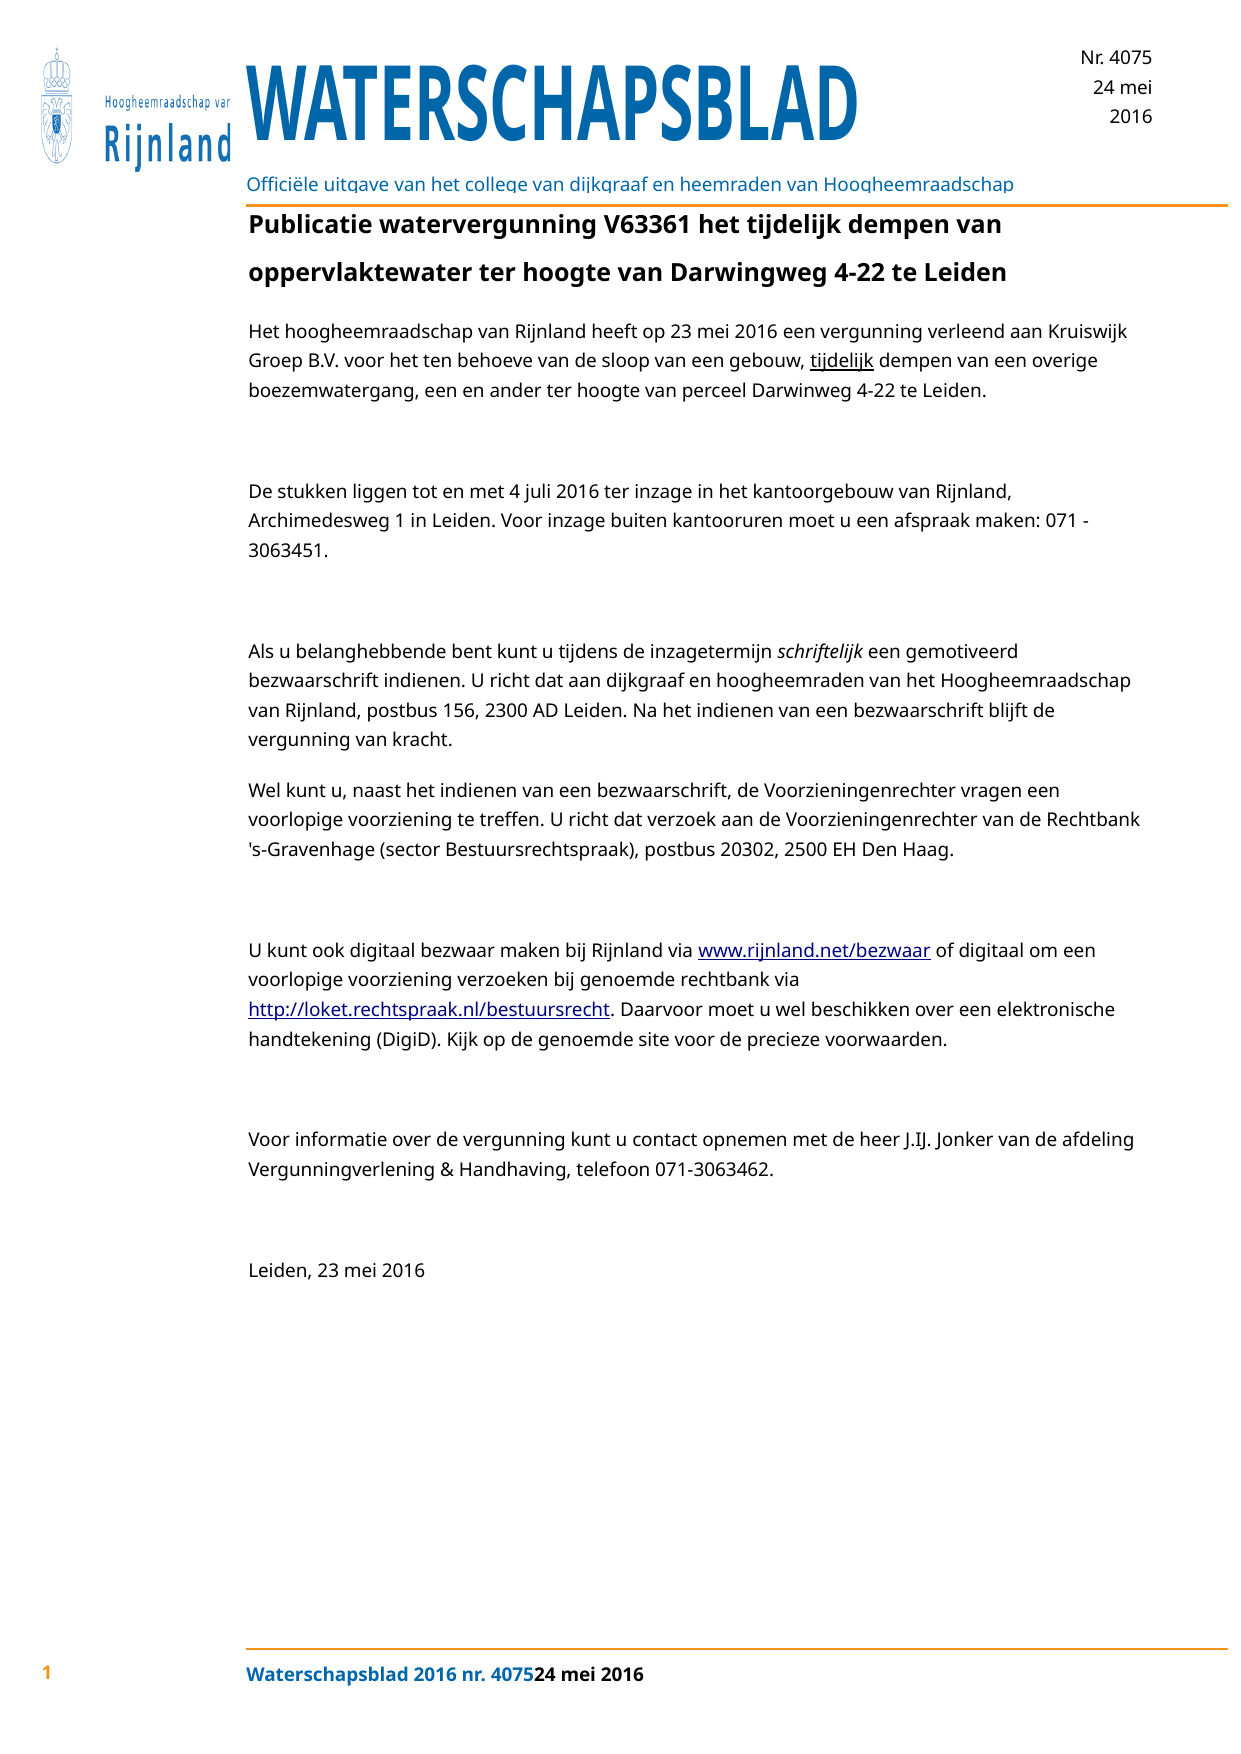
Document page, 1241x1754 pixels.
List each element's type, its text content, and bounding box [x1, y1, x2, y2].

text Het hoogheemraadschap van Rijnland heeft op 23 mei 2016 een vergunning verleend aan Kruiswijk Groep B.V. voor het ten behoeve van de sloop van een gebouw, tijdelijk dempen van een overige boezemwatergang, een en ander ter hoogte van perceel Darwinweg 4-22 te Leiden. [248, 318, 1152, 403]
picture [41, 47, 231, 172]
text Publicatie watervergunning V63361 het tijdelijk dempen van oppervlaktewater ter hoogte van Darwingweg 4-22 te Leiden [248, 207, 1152, 288]
text Voor informatie over de vergunning kunt u contact opnemen met de heer J.IJ. Jonker van de afdeling Vergunningverlening & Handhaving, telefoon 071-3063462. [248, 1127, 1152, 1182]
text De stukken liggen tot en met 4 juli 2016 ter inzage in het kantoorgebouw van Rijnland, Archimedesweg 1 in Leiden. Voor inzage buiten kantooruren moet u een afspraak maken: 071 - 3063451. [248, 478, 1152, 563]
text U kunt ook digitaal bezwaar maken bij Rijnland via www.rijnland.net/bezwaar of digitaal om een voorlopige voorziening verzoeken bij genoemde rechtbank via http://loket.rechtspraak.nl/bestuursrecht. Daarvoor moet u wel beschikken over een elektronische handtekening (DigiD). Kijk op de genoemde site voor de precieze voorwaarden. [248, 937, 1152, 1052]
text Leiden, 23 mei 2016 [248, 1257, 1152, 1283]
text Wel kunt u, naast het indienen van een bezwaarschrift, de Voorzieningenrechter vragen een voorlopige voorziening te treffen. U richt dat verzoek aan de Voorzieningenrechter van de Rechtbank 's-Gravenhage (sector Bestuursrechtspraak), postbus 20302, 2500 EH Den Haag. [248, 777, 1152, 862]
text Als u belanghebbende bent kunt u tijdens de inzagetermijn schriftelijk een gemotiveerd bezwaarschrift indienen. U richt dat aan dijkgraaf en hoogheemraden van het Hoogheemraadschap van Rijnland, postbus 156, 2300 AD Leiden. Na het indienen van een bezwaarschrift blijft de vergunning van kracht. [248, 638, 1152, 752]
